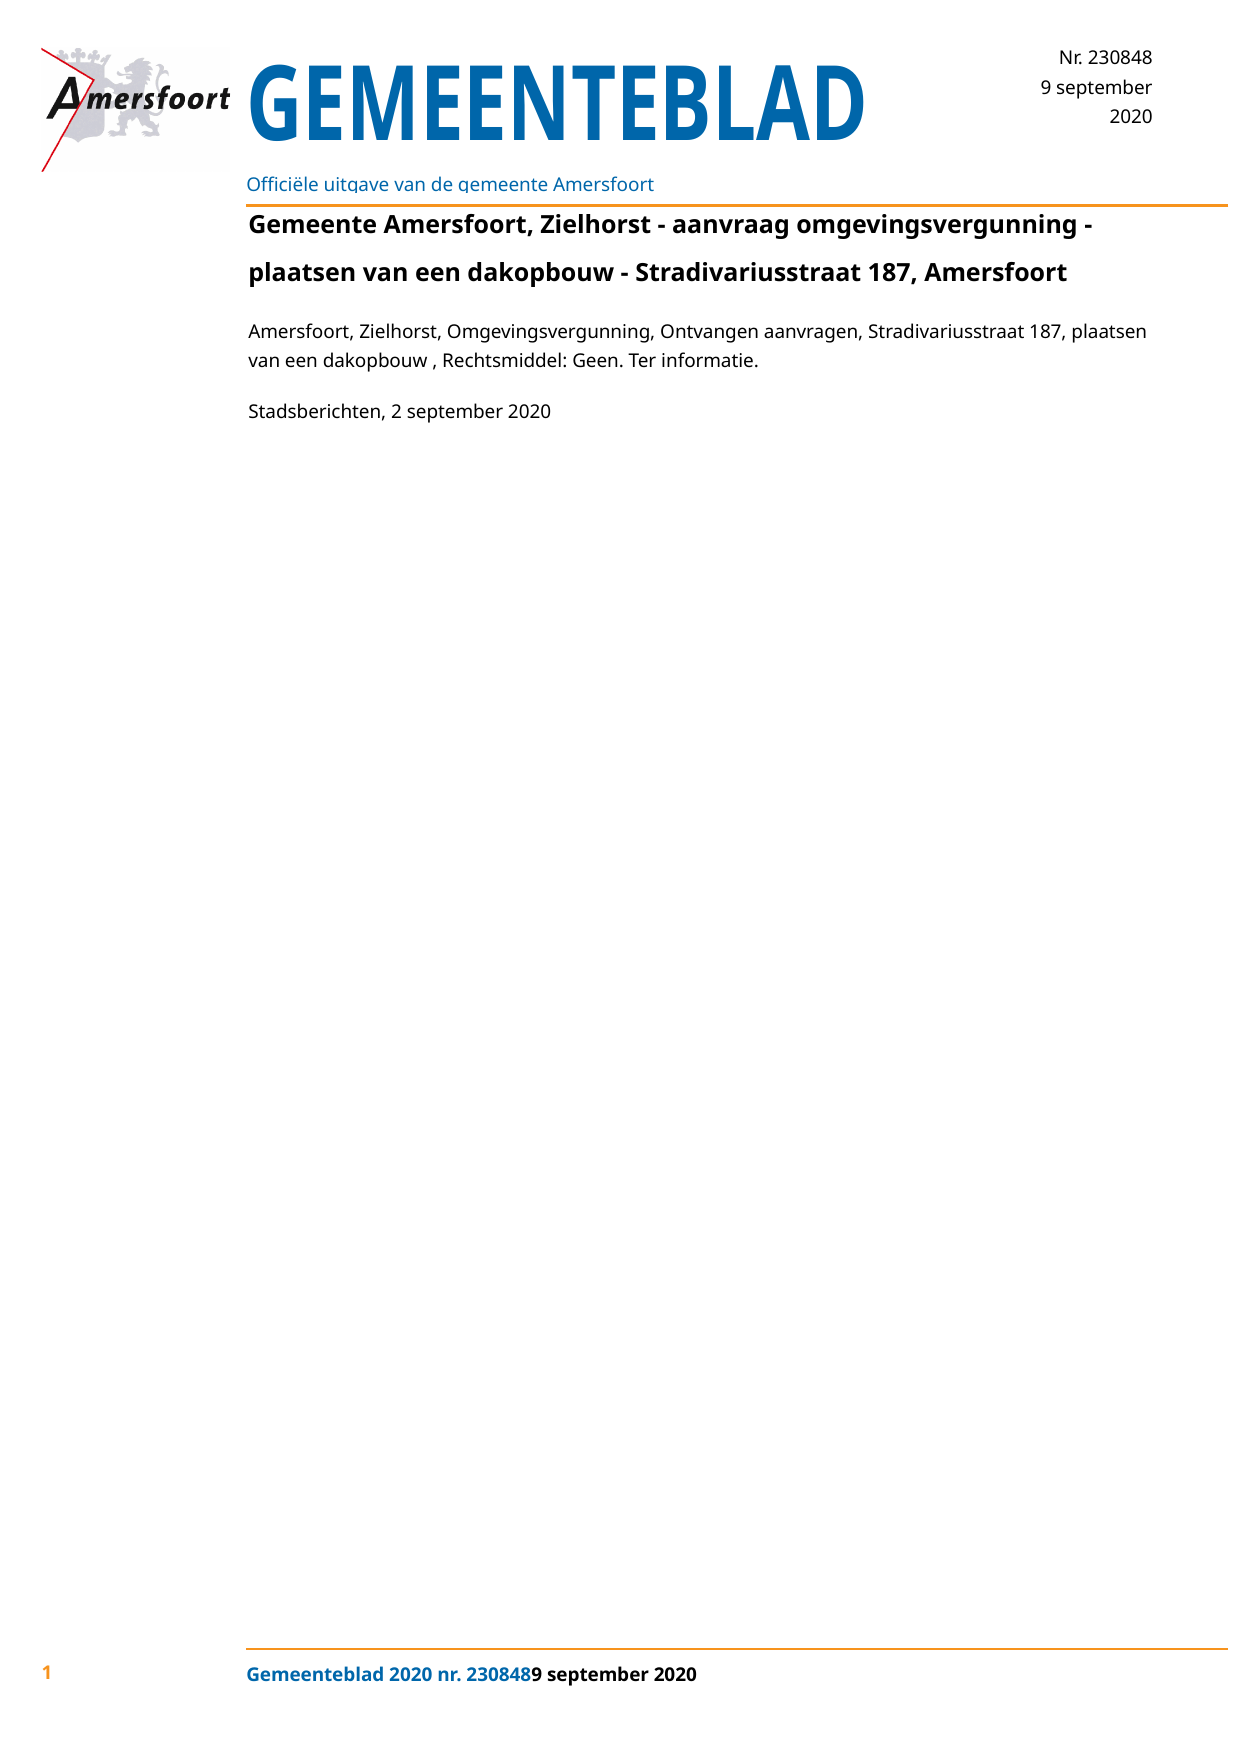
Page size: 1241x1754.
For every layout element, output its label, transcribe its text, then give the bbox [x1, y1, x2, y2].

picture [41, 47, 231, 172]
text Amersfoort, Zielhorst, Omgevingsvergunning, Ontvangen aanvragen, Stradivariusstraat 187, plaatsen van een dakopbouw , Rechtsmiddel: Geen. Ter informatie. [248, 318, 1152, 373]
text Stadsberichten, 2 september 2020 [248, 398, 1152, 424]
text Gemeente Amersfoort, Zielhorst - aanvraag omgevingsvergunning - plaatsen van een dakopbouw - Stradivariusstraat 187, Amersfoort [248, 207, 1152, 288]
